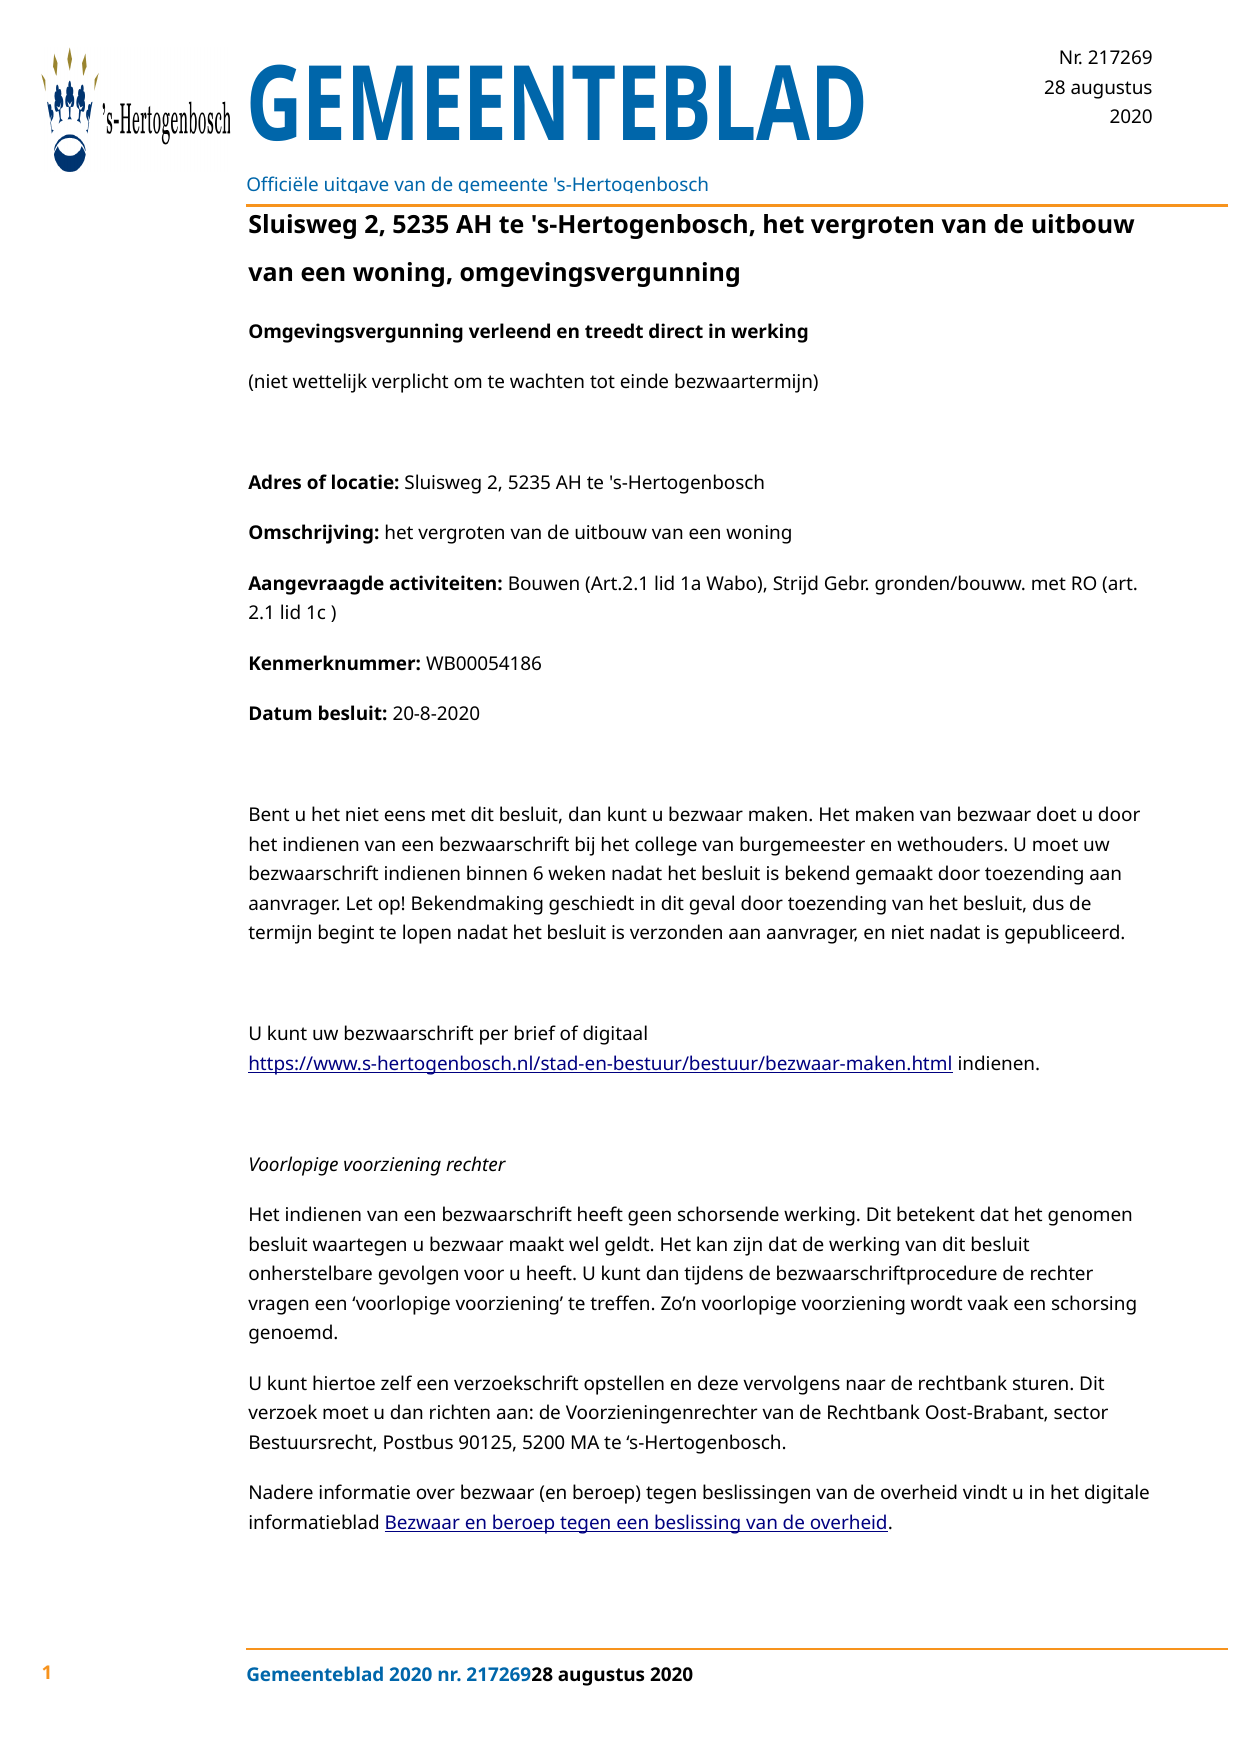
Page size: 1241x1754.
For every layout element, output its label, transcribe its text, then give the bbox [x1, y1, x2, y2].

text Adres of locatie: Sluisweg 2, 5235 AH te 's-Hertogenbosch [248, 469, 1152, 495]
text Omschrijving: het vergroten van de uitbouw van een woning [248, 519, 1152, 545]
text Voorlopige voorziening rechter [248, 1151, 1152, 1177]
text U kunt hiertoe zelf een verzoekschrift opstellen en deze vervolgens naar de rechtbank sturen. Dit verzoek moet u dan richten aan: de Voorzieningenrechter van de Rechtbank Oost-Brabant, sector Bestuursrecht, Postbus 90125, 5200 MA te ‘s-Hertogenbosch. [248, 1370, 1152, 1455]
text Bent u het niet eens met dit besluit, dan kunt u bezwaar maken. Het maken van bezwaar doet u door het indienen van een bezwaarschrift bij het college van burgemeester en wethouders. U moet uw bezwaarschrift indienen binnen 6 weken nadat het besluit is bekend gemaakt door toezending aan aanvrager. Let op! Bekendmaking geschiedt in dit geval door toezending van het besluit, dus de termijn begint te lopen nadat het besluit is verzonden aan aanvrager, en niet nadat is gepubliceerd. [248, 801, 1152, 945]
text (niet wettelijk verplicht om te wachten tot einde bezwaartermijn) [248, 368, 1152, 394]
text Datum besluit: 20-8-2020 [248, 700, 1152, 726]
picture [41, 47, 231, 172]
text Omgevingsvergunning verleend en treedt direct in werking [248, 318, 1152, 344]
text Sluisweg 2, 5235 AH te 's-Hertogenbosch, het vergroten van de uitbouw van een woning, omgevingsvergunning [248, 207, 1152, 288]
text Nadere informatie over bezwaar (en beroep) tegen beslissingen van de overheid vindt u in het digitale informatieblad Bezwaar en beroep tegen een beslissing van de overheid. [248, 1479, 1152, 1535]
text U kunt uw bezwaarschrift per brief of digitaal https://www.s-hertogenbosch.nl/stad-en-bestuur/bestuur/bezwaar-maken.html indienen. [248, 1020, 1152, 1076]
text Aangevraagde activiteiten: Bouwen (Art.2.1 lid 1a Wabo), Strijd Gebr. gronden/bouww. met RO (art. 2.1 lid 1c ) [248, 570, 1152, 625]
text Het indienen van een bezwaarschrift heeft geen schorsende werking. Dit betekent dat het genomen besluit waartegen u bezwaar maakt wel geldt. Het kan zijn dat de werking van dit besluit onherstelbare gevolgen voor u heeft. U kunt dan tijdens de bezwaarschriftprocedure de rechter vragen een ‘voorlopige voorziening’ te treffen. Zo’n voorlopige voorziening wordt vaak een schorsing genoemd. [248, 1201, 1152, 1345]
text Kenmerknummer: WB00054186 [248, 650, 1152, 676]
